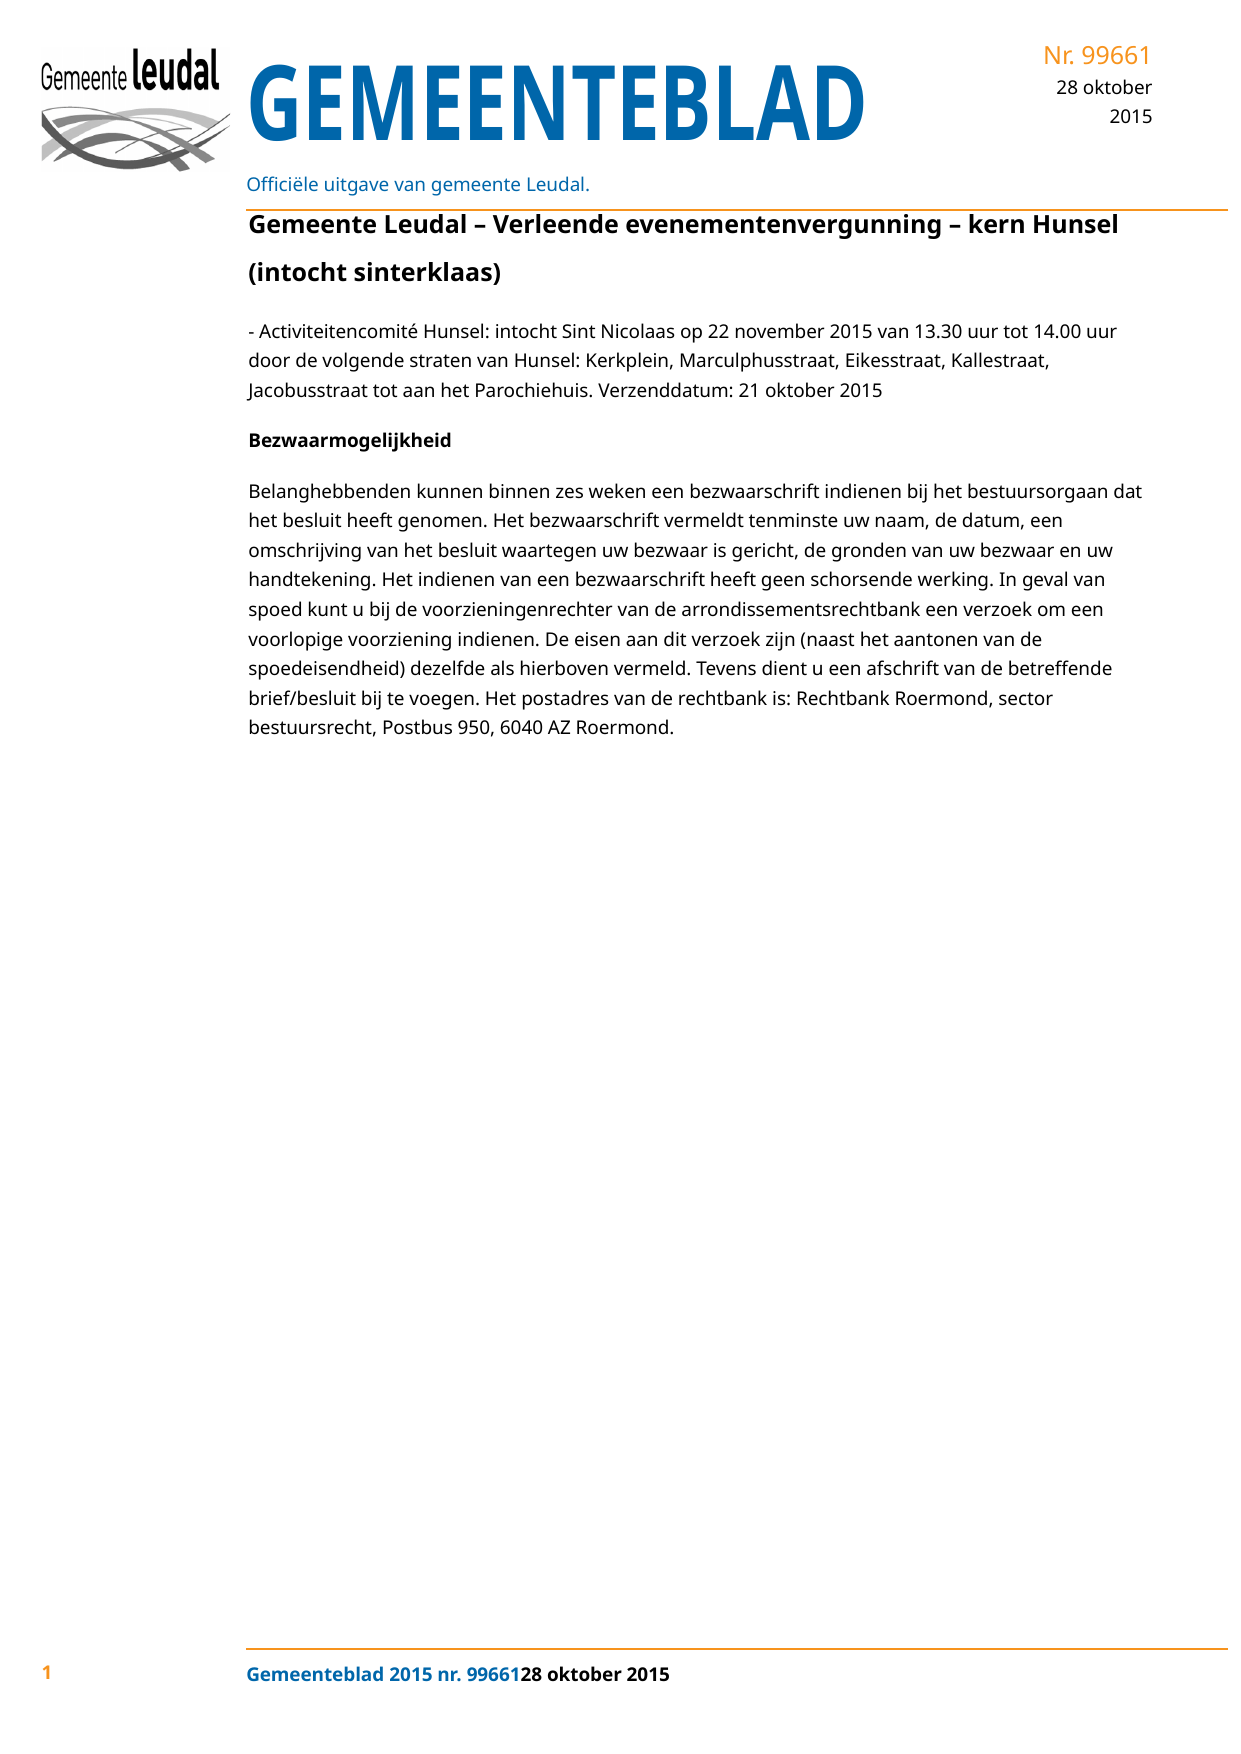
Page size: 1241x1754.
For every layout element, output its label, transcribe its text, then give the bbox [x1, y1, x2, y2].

text Bezwaarmogelijkheid [248, 427, 1152, 453]
text Belanghebbenden kunnen binnen zes weken een bezwaarschrift indienen bij het bestuursorgaan dat het besluit heeft genomen. Het bezwaarschrift vermeldt tenminste uw naam, de datum, een omschrijving van het besluit waartegen uw bezwaar is gericht, de gronden van uw bezwaar en uw handtekening. Het indienen van een bezwaarschrift heeft geen schorsende werking. In geval van spoed kunt u bij de voorzieningenrechter van de arrondissementsrechtbank een verzoek om een voorlopige voorziening indienen. De eisen aan dit verzoek zijn (naast het aantonen van de spoedeisendheid) dezelfde als hierboven vermeld. Tevens dient u een afschrift van de betreffende brief/besluit bij te voegen. Het postadres van de rechtbank is: Rechtbank Roermond, sector bestuursrecht, Postbus 950, 6040 AZ Roermond. [248, 478, 1152, 740]
text - Activiteitencomité Hunsel: intocht Sint Nicolaas op 22 november 2015 van 13.30 uur tot 14.00 uur door de volgende straten van Hunsel: Kerkplein, Marculphusstraat, Eikesstraat, Kallestraat, Jacobusstraat tot aan het Parochiehuis. Verzenddatum: 21 oktober 2015 [248, 318, 1152, 403]
text Gemeente Leudal – Verleende evenementenvergunning – kern Hunsel (intocht sinterklaas) [248, 211, 1152, 288]
picture [41, 47, 231, 172]
